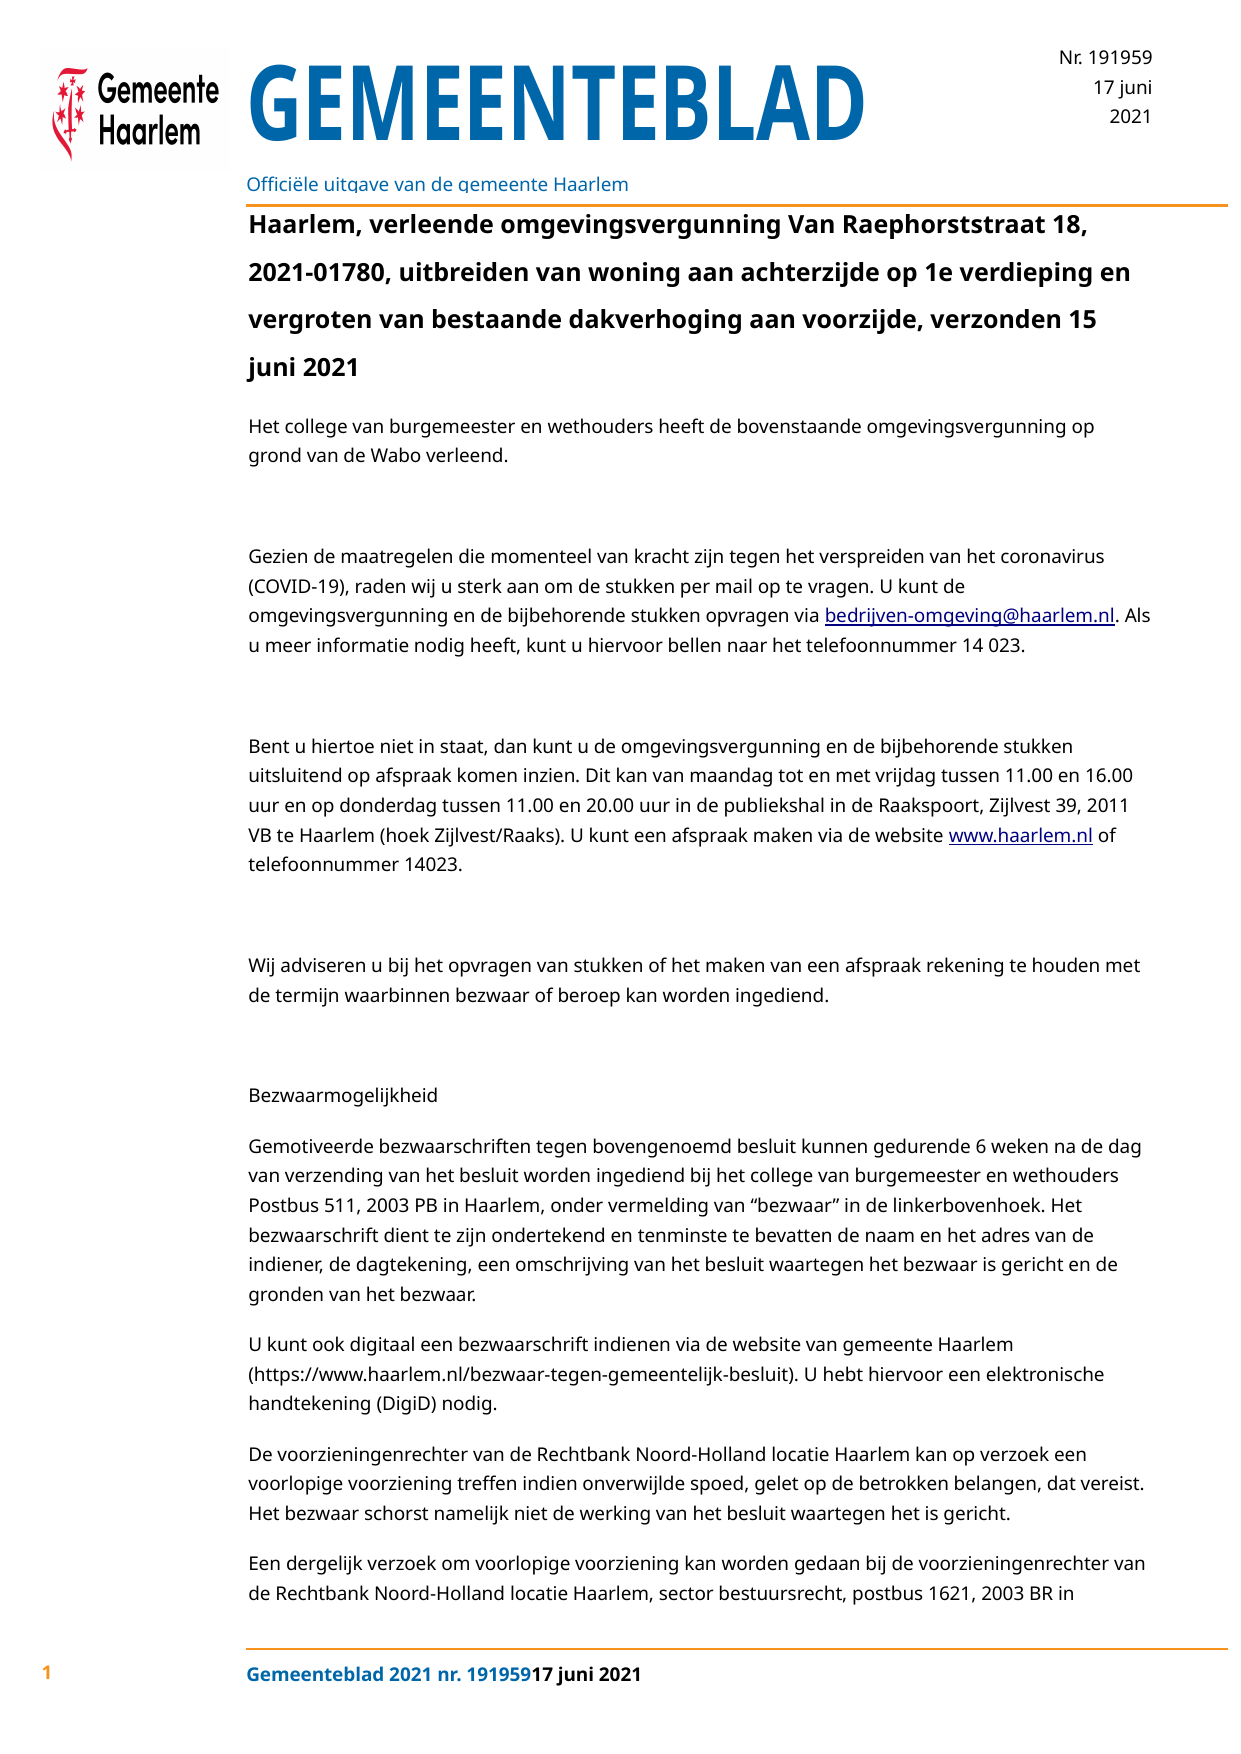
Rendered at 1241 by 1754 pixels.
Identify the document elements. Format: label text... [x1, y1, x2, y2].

text Haarlem, verleende omgevingsvergunning Van Raephorststraat 18, 2021-01780, uitbreiden van woning aan achterzijde op 1e verdieping en vergroten van bestaande dakverhoging aan voorzijde, verzonden 15 juni 2021 [248, 207, 1152, 384]
text Gemotiveerde bezwaarschriften tegen bovengenoemd besluit kunnen gedurende 6 weken na de dag van verzending van het besluit worden ingediend bij het college van burgemeester en wethouders Postbus 511, 2003 PB in Haarlem, onder vermelding van “bezwaar” in de linkerbovenhoek. Het bezwaarschrift dient te zijn ondertekend en tenminste te bevatten de naam en het adres van de indiener, de dagtekening, een omschrijving van het besluit waartegen het bezwaar is gericht en de gronden van het bezwaar. [248, 1133, 1152, 1307]
text Bent u hiertoe niet in staat, dan kunt u de omgevingsvergunning en de bijbehorende stukken uitsluitend op afspraak komen inzien. Dit kan van maandag tot en met vrijdag tussen 11.00 en 16.00 uur en op donderdag tussen 11.00 en 20.00 uur in de publiekshal in de Raakspoort, Zijlvest 39, 2011 VB te Haarlem (hoek Zijlvest/Raaks). U kunt een afspraak maken via de website www.haarlem.nl of telefoonnummer 14023. [248, 733, 1152, 877]
text U kunt ook digitaal een bezwaarschrift indienen via de website van gemeente Haarlem (https://www.haarlem.nl/bezwaar-tegen-gemeentelijk-besluit). U hebt hiervoor een elektronische handtekening (DigiD) nodig. [248, 1331, 1152, 1416]
text Het college van burgemeester en wethouders heeft de bovenstaande omgevingsvergunning op grond van de Wabo verleend. [248, 413, 1152, 468]
text Gezien de maatregelen die momenteel van kracht zijn tegen het verspreiden van het coronavirus (COVID-19), raden wij u sterk aan om de stukken per mail op te vragen. U kunt de omgevingsvergunning en de bijbehorende stukken opvragen via bedrijven-omgeving@haarlem.nl. Als u meer informatie nodig heeft, kunt u hiervoor bellen naar het telefoonnummer 14 023. [248, 543, 1152, 658]
text Een dergelijk verzoek om voorlopige voorziening kan worden gedaan bij de voorzieningenrechter van de Rechtbank Noord-Holland locatie Haarlem, sector bestuursrecht, postbus 1621, 2003 BR in [248, 1551, 1152, 1606]
text Wij adviseren u bij het opvragen van stukken of het maken van een afspraak rekening te houden met de termijn waarbinnen bezwaar of beroep kan worden ingediend. [248, 952, 1152, 1008]
picture [41, 47, 231, 172]
text Bezwaarmogelijkheid [248, 1083, 1152, 1108]
text De voorzieningenrechter van de Rechtbank Noord-Holland locatie Haarlem kan op verzoek een voorlopige voorziening treffen indien onverwijlde spoed, gelet op de betrokken belangen, dat vereist. Het bezwaar schorst namelijk niet de werking van het besluit waartegen het is gericht. [248, 1441, 1152, 1526]
